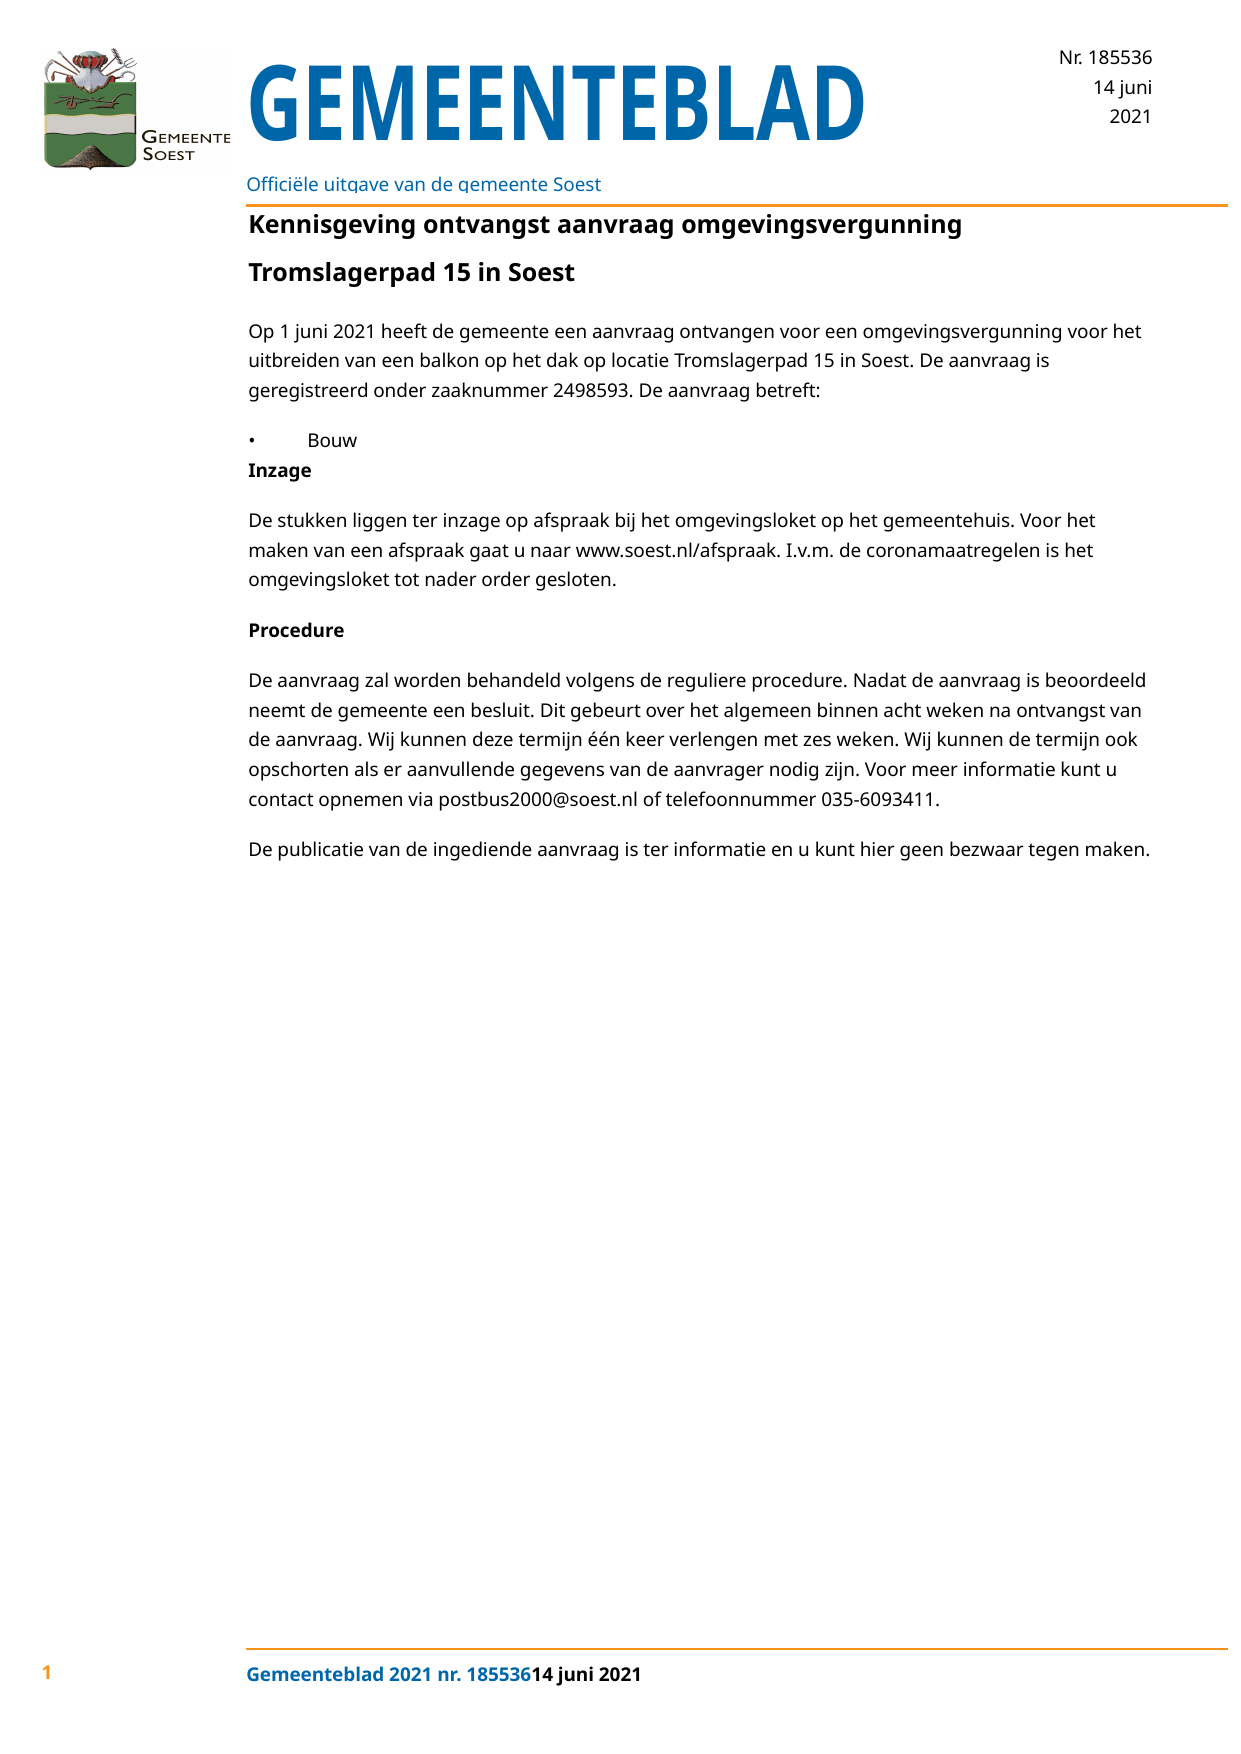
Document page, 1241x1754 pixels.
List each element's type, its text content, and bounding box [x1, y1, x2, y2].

text Kennisgeving ontvangst aanvraag omgevingsvergunning Tromslagerpad 15 in Soest [248, 207, 1152, 288]
text De publicatie van de ingediende aanvraag is ter informatie en u kunt hier geen bezwaar tegen maken. [248, 836, 1152, 862]
text De stukken liggen ter inzage op afspraak bij het omgevingsloket op het gemeentehuis. Voor het maken van een afspraak gaat u naar www.soest.nl/afspraak. I.v.m. de coronamaatregelen is het omgevingsloket tot nader order gesloten. [248, 507, 1152, 592]
text De aanvraag zal worden behandeld volgens de reguliere procedure. Nadat de aanvraag is beoordeeld neemt de gemeente een besluit. Dit gebeurt over het algemeen binnen acht weken na ontvangst van de aanvraag. Wij kunnen deze termijn één keer verlengen met zes weken. Wij kunnen de termijn ook opschorten als er aanvullende gegevens van de aanvrager nodig zijn. Voor meer informatie kunt u contact opnemen via postbus2000@soest.nl of telefoonnummer 035-6093411. [248, 667, 1152, 812]
text Op 1 juni 2021 heeft de gemeente een aanvraag ontvangen voor een omgevingsvergunning voor het uitbreiden van een balkon op het dak op locatie Tromslagerpad 15 in Soest. De aanvraag is geregistreerd onder zaaknummer 2498593. De aanvraag betreft: [248, 318, 1152, 403]
picture [41, 47, 231, 172]
text Inzage [248, 457, 1152, 483]
list Bouw [248, 427, 1152, 453]
text Procedure [248, 617, 1152, 643]
